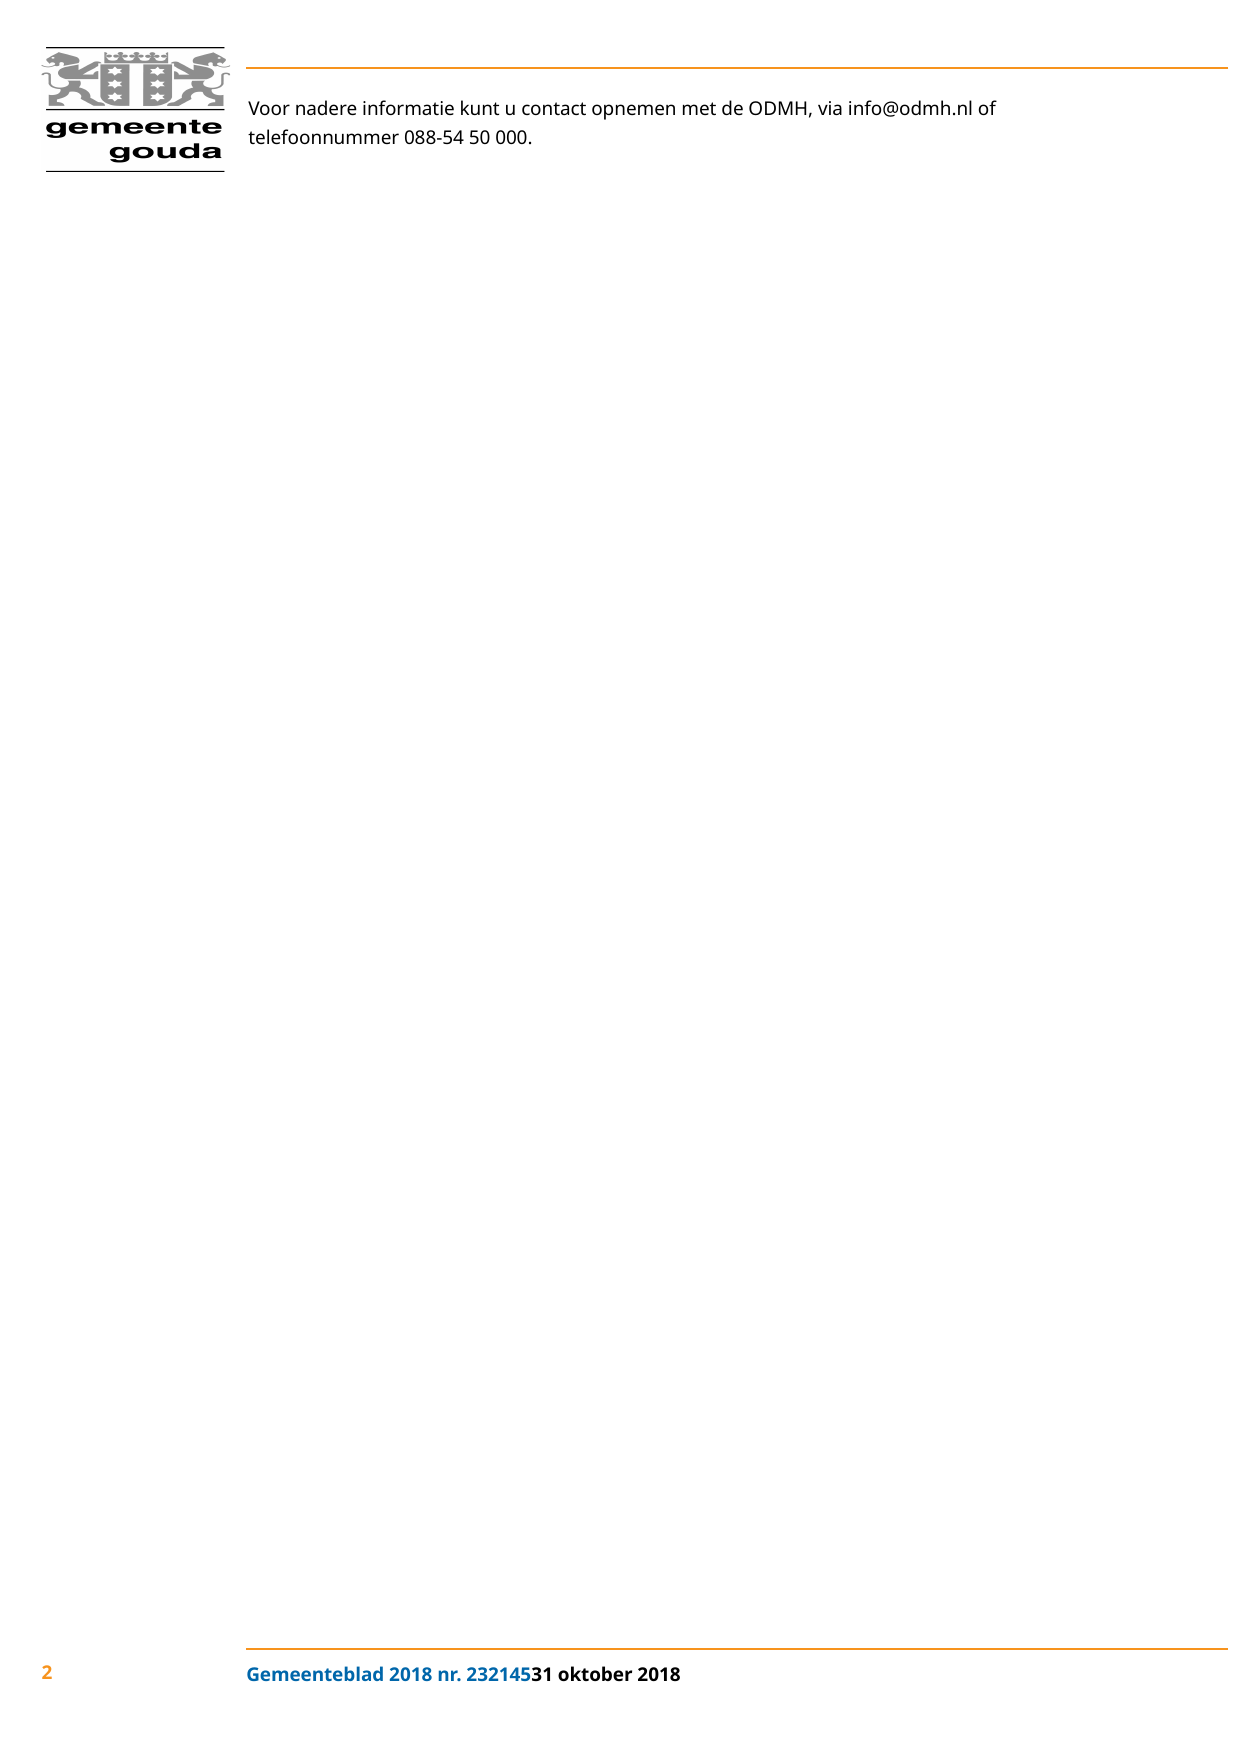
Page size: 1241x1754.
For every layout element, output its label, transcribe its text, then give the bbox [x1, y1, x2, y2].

picture [41, 47, 231, 172]
text Voor nadere informatie kunt u contact opnemen met de ODMH, via info@odmh.nl of telefoonnummer 088-54 50 000. [248, 95, 1152, 150]
